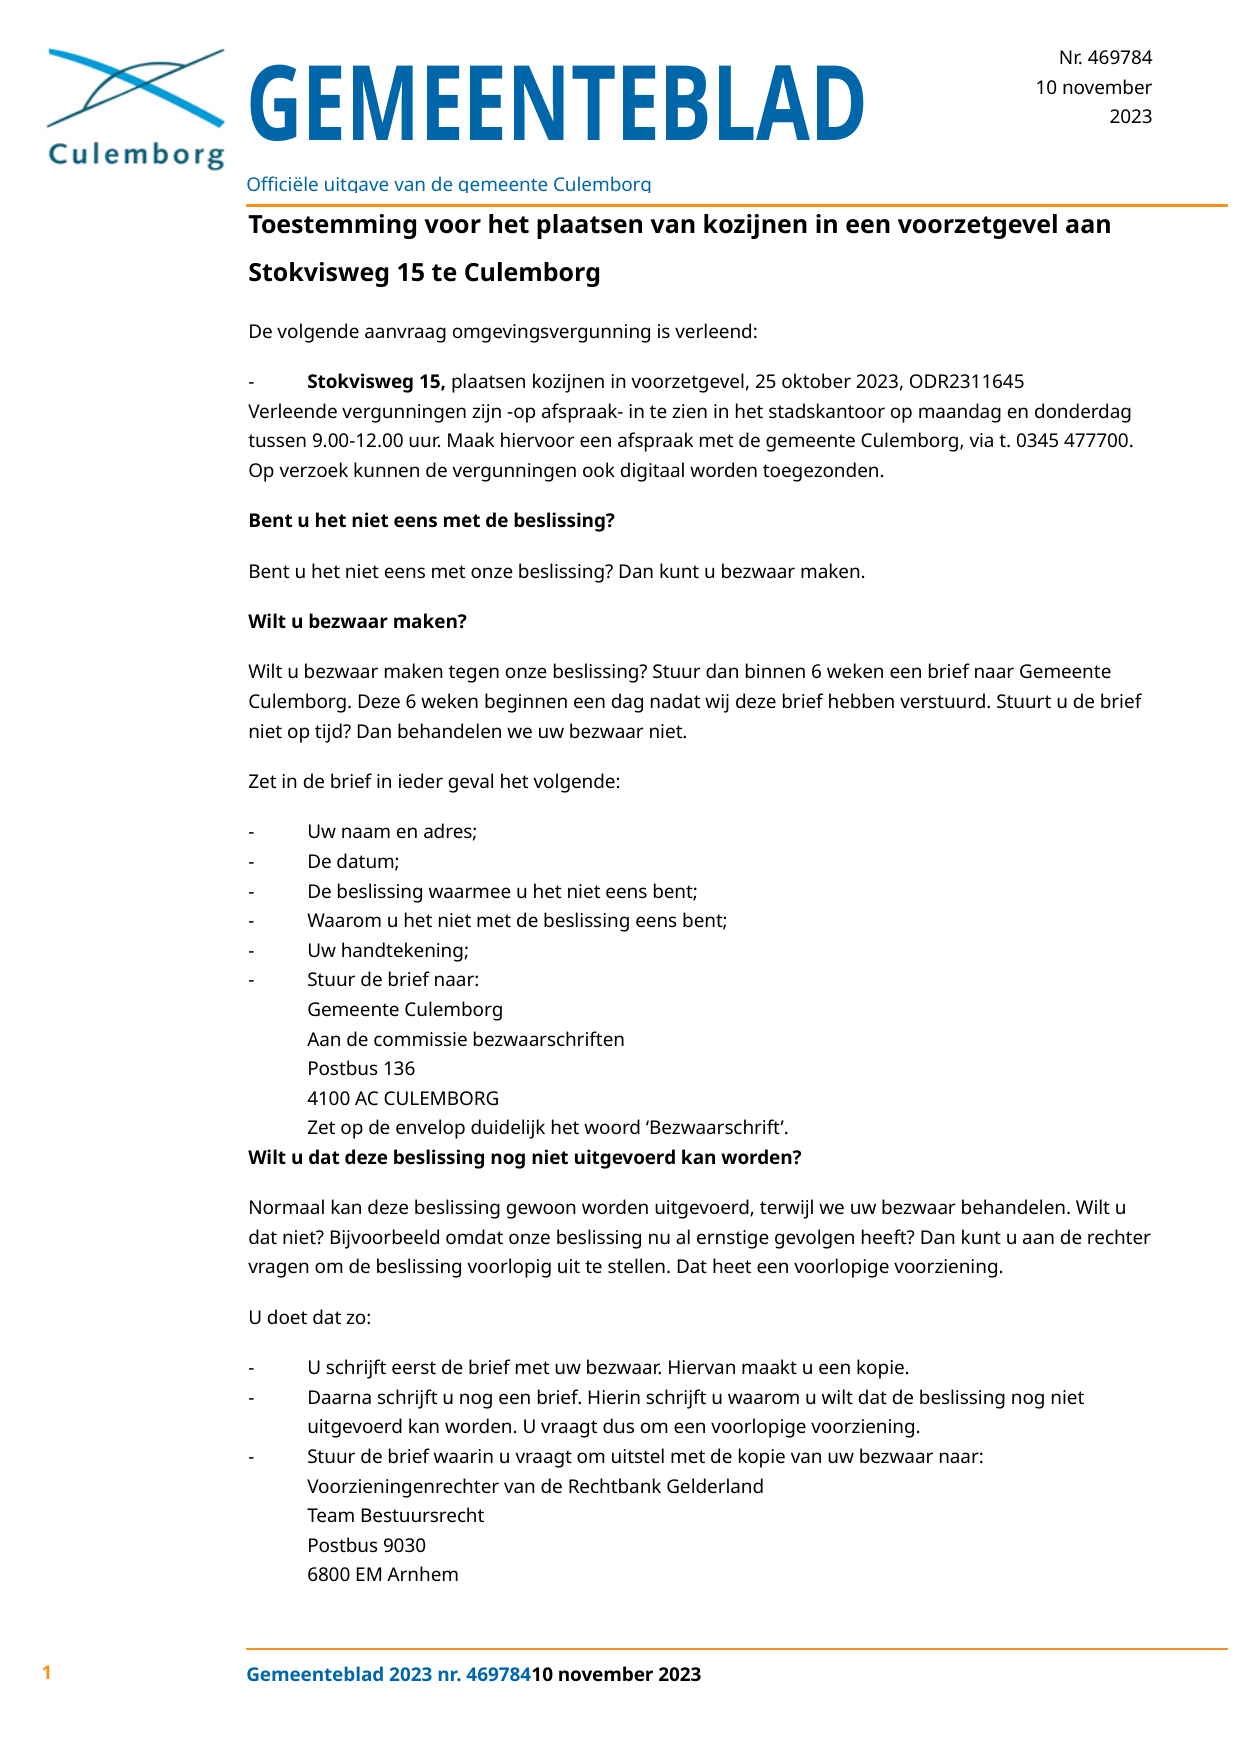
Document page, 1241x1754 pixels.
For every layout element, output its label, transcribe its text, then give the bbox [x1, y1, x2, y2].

list Postbus 9030 [248, 1532, 1152, 1558]
list U schrijft eerst de brief met uw bezwaar. Hiervan maakt u een kopie. [248, 1354, 1152, 1380]
text Toestemming voor het plaatsen van kozijnen in een voorzetgevel aan Stokvisweg 15 te Culemborg [248, 207, 1152, 288]
list Stokvisweg 15, plaatsen kozijnen in voorzetgevel, 25 oktober 2023, ODR2311645 [248, 368, 1152, 394]
list De beslissing waarmee u het niet eens bent; [248, 878, 1152, 904]
list Team Bestuursrecht [248, 1502, 1152, 1528]
list De datum; [248, 848, 1152, 874]
text Wilt u bezwaar maken tegen onze beslissing? Stuur dan binnen 6 weken een brief naar Gemeente Culemborg. Deze 6 weken beginnen een dag nadat wij deze brief hebben verstuurd. Stuurt u de brief niet op tijd? Dan behandelen we uw bezwaar niet. [248, 659, 1152, 744]
text Wilt u dat deze beslissing nog niet uitgevoerd kan worden? [248, 1144, 1152, 1170]
text Bent u het niet eens met onze beslissing? Dan kunt u bezwaar maken. [248, 558, 1152, 584]
text U doet dat zo: [248, 1304, 1152, 1330]
list 6800 EM Arnhem [248, 1562, 1152, 1587]
list Uw handtekening; [248, 937, 1152, 963]
list 4100 AC CULEMBORG [248, 1085, 1152, 1111]
picture [41, 47, 231, 172]
list Gemeente Culemborg [248, 996, 1152, 1022]
list Stuur de brief waarin u vraagt om uitstel met de kopie van uw bezwaar naar: [248, 1443, 1152, 1469]
list Aan de commissie bezwaarschriften [248, 1026, 1152, 1052]
list Uw naam en adres; [248, 819, 1152, 844]
text Zet in de brief in ieder geval het volgende: [248, 768, 1152, 794]
text Normaal kan deze beslissing gewoon worden uitgevoerd, terwijl we uw bezwaar behandelen. Wilt u dat niet? Bijvoorbeeld omdat onze beslissing nu al ernstige gevolgen heeft? Dan kunt u aan de rechter vragen om de beslissing voorlopig uit te stellen. Dat heet een voorlopige voorziening. [248, 1194, 1152, 1279]
list Stuur de brief naar: [248, 967, 1152, 992]
list Postbus 136 [248, 1055, 1152, 1081]
list Daarna schrijft u nog een brief. Hierin schrijft u waarom u wilt dat de beslissing nog niet uitgevoerd kan worden. U vraagt dus om een voorlopige voorziening. [248, 1384, 1152, 1439]
text De volgende aanvraag omgevingsvergunning is verleend: [248, 318, 1152, 344]
text Wilt u bezwaar maken? [248, 608, 1152, 634]
list Voorzieningenrechter van de Rechtbank Gelderland [248, 1473, 1152, 1499]
text Verleende vergunningen zijn -op afspraak- in te zien in het stadskantoor op maandag en donderdag tussen 9.00-12.00 uur. Maak hiervoor een afspraak met de gemeente Culemborg, via t. 0345 477700. Op verzoek kunnen de vergunningen ook digitaal worden toegezonden. [248, 398, 1152, 483]
list Zet op de envelop duidelijk het woord ‘Bezwaarschrift’. [248, 1114, 1152, 1140]
text Bent u het niet eens met de beslissing? [248, 507, 1152, 533]
list Waarom u het niet met de beslissing eens bent; [248, 907, 1152, 933]
